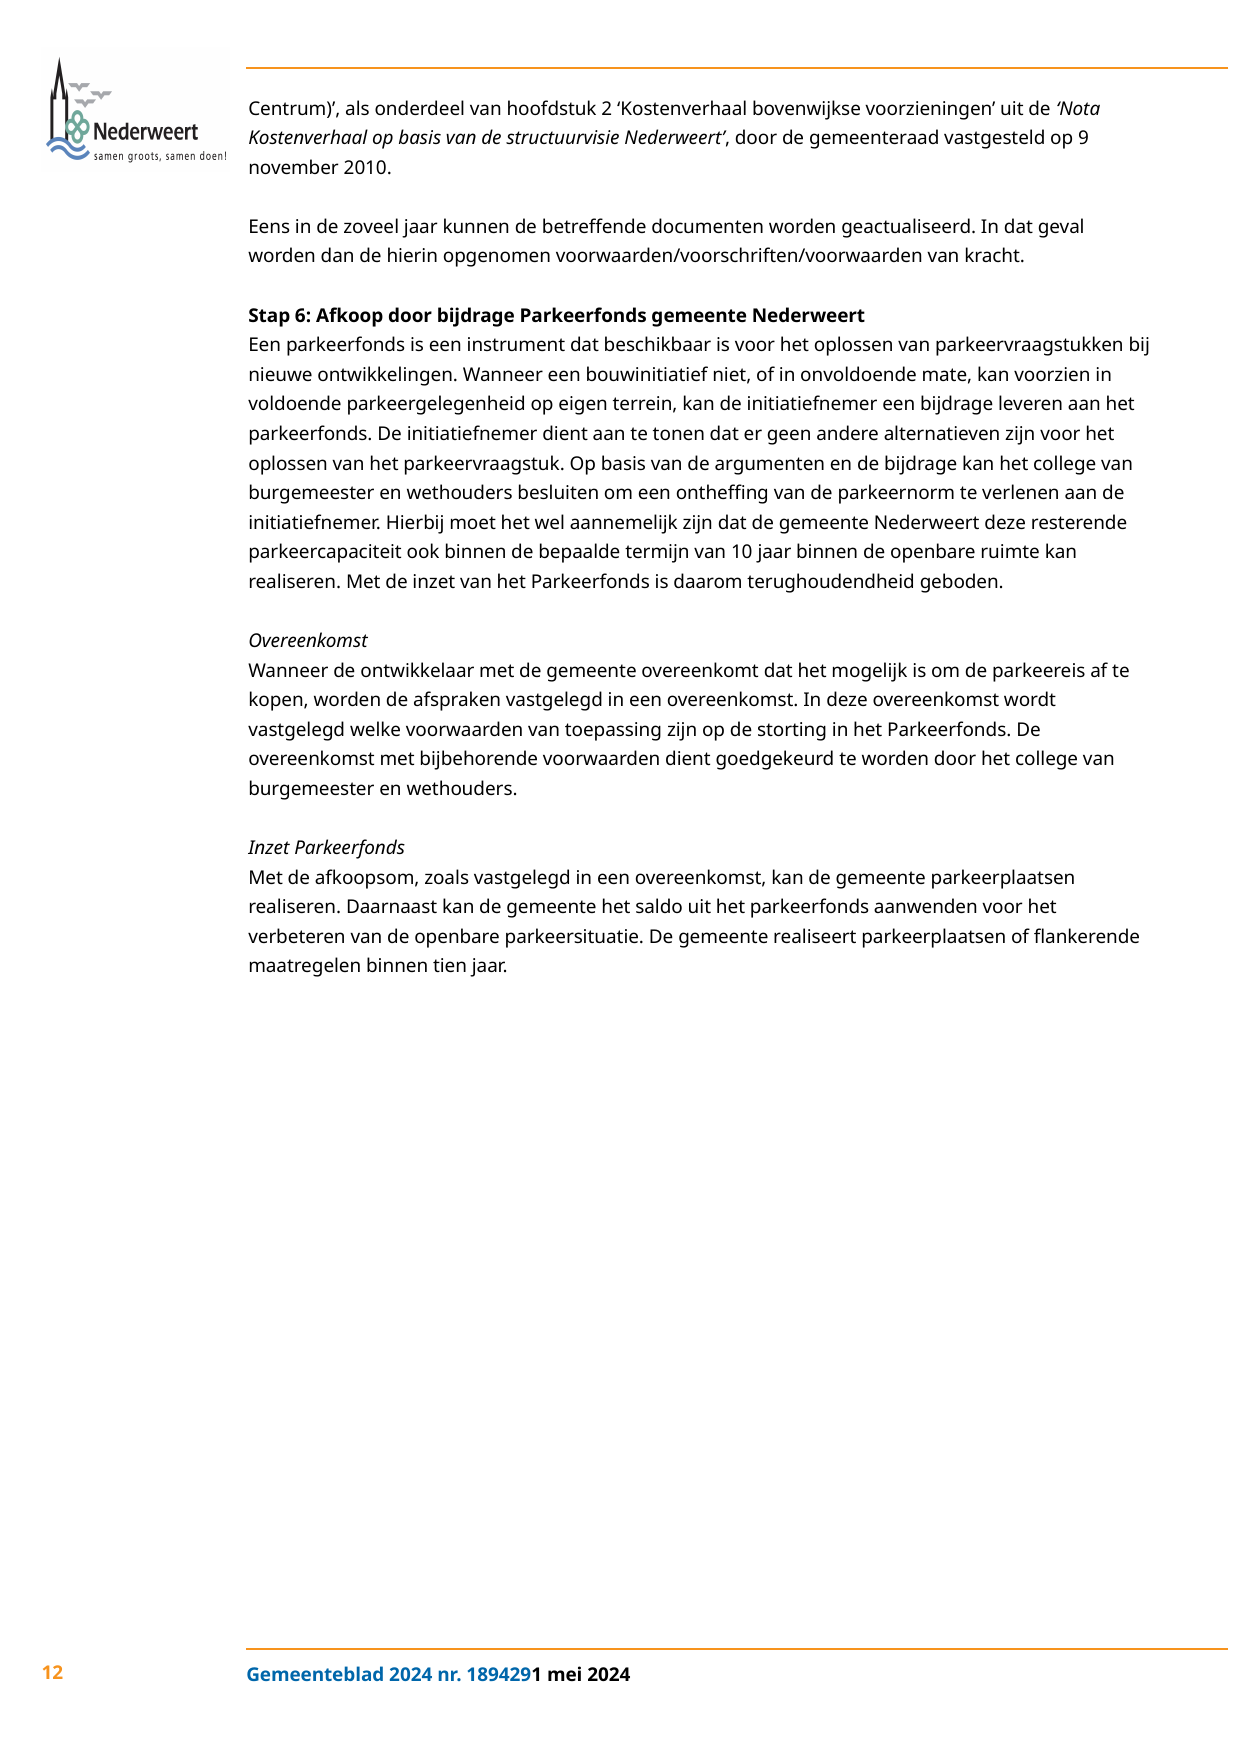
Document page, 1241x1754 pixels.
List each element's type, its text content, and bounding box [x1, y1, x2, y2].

picture [41, 47, 231, 172]
text Eens in de zoveel jaar kunnen de betreffende documenten worden geactualiseerd. In dat geval worden dan de hierin opgenomen voorwaarden/voorschriften/voorwaarden van kracht. [248, 213, 1152, 268]
text Inzet Parkeerfonds [248, 834, 1152, 860]
text Overeenkomst [248, 627, 1152, 653]
text Met de afkoopsom, zoals vastgelegd in een overeenkomst, kan de gemeente parkeerplaatsen realiseren. Daarnaast kan de gemeente het saldo uit het parkeerfonds aanwenden voor het verbeteren van de openbare parkeersituatie. De gemeente realiseert parkeerplaatsen of flankerende maatregelen binnen tien jaar. [248, 864, 1152, 978]
text Centrum)’, als onderdeel van hoofdstuk 2 ‘Kostenverhaal bovenwijkse voorzieningen’ uit de ‘Nota Kostenverhaal op basis van de structuurvisie Nederweert’, door de gemeenteraad vastgesteld op 9 november 2010. [248, 95, 1152, 180]
text Stap 6: Afkoop door bijdrage Parkeerfonds gemeente Nederweert [248, 302, 1152, 328]
text Wanneer de ontwikkelaar met de gemeente overeenkomt dat het mogelijk is om de parkeereis af te kopen, worden de afspraken vastgelegd in een overeenkomst. In deze overeenkomst wordt vastgelegd welke voorwaarden van toepassing zijn op de storting in het Parkeerfonds. De overeenkomst met bijbehorende voorwaarden dient goedgekeurd te worden door het college van burgemeester en wethouders. [248, 657, 1152, 801]
text Een parkeerfonds is een instrument dat beschikbaar is voor het oplossen van parkeervraagstukken bij nieuwe ontwikkelingen. Wanneer een bouwinitiatief niet, of in onvoldoende mate, kan voorzien in voldoende parkeergelegenheid op eigen terrein, kan de initiatiefnemer een bijdrage leveren aan het parkeerfonds. De initiatiefnemer dient aan te tonen dat er geen andere alternatieven zijn voor het oplossen van het parkeervraagstuk. Op basis van de argumenten en de bijdrage kan het college van burgemeester en wethouders besluiten om een ontheffing van de parkeernorm te verlenen aan de initiatiefnemer. Hierbij moet het wel aannemelijk zijn dat de gemeente Nederweert deze resterende parkeercapaciteit ook binnen de bepaalde termijn van 10 jaar binnen de openbare ruimte kan realiseren. Met de inzet van het Parkeerfonds is daarom terughoudendheid geboden. [248, 331, 1152, 594]
